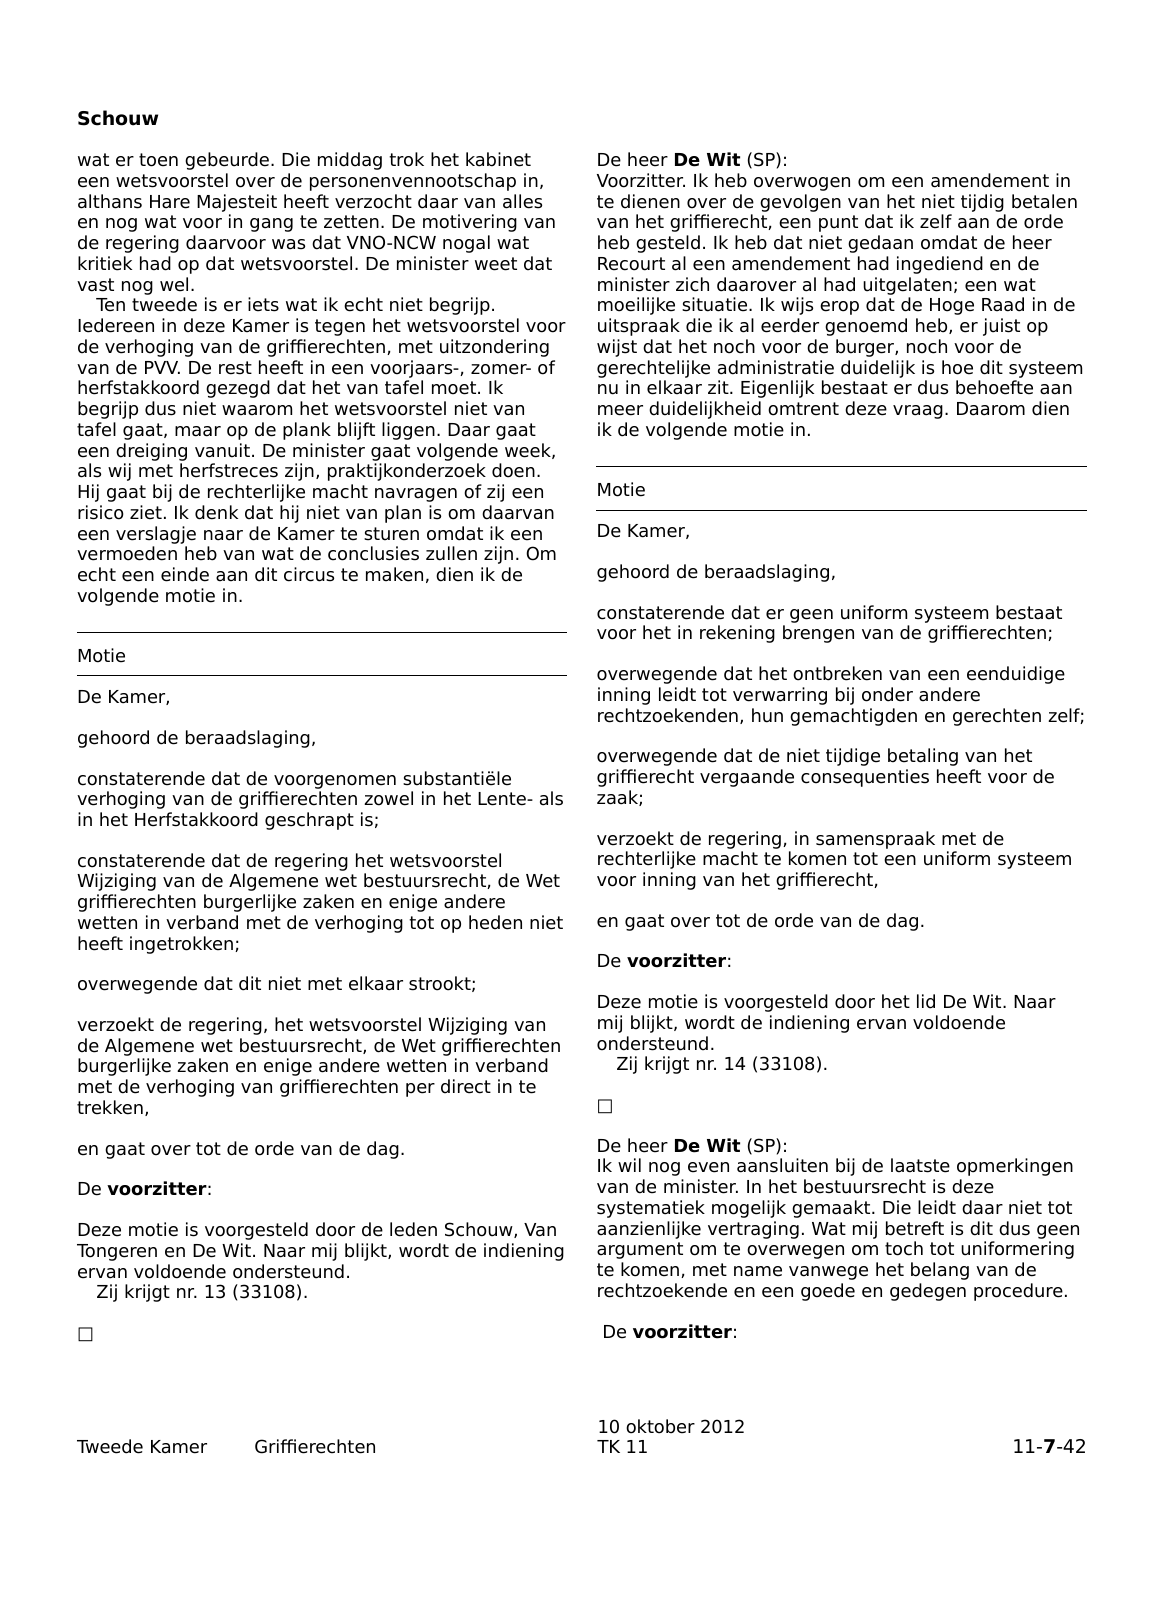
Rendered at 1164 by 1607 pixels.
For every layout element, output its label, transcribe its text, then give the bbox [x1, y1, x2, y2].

text De voorzitter: [77, 1179, 567, 1200]
text verzoekt de regering, het wetsvoorstel Wijziging van de Algemene wet bestuursrecht, de Wet griffierechten burgerlijke zaken en enige andere wetten in verband met de verhoging van griffierechten per direct in te trekken, [77, 1015, 567, 1118]
text Zij krijgt nr. 14 (33108). [596, 1054, 1087, 1075]
text gehoord de beraadslaging, [77, 728, 567, 748]
text De heer De Wit (SP): [596, 1136, 1087, 1156]
text wat er toen gebeurde. Die middag trok het kabinet een wetsvoorstel over de personenvennootschap in, althans Hare Majesteit heeft verzocht daar van alles en nog wat voor in gang te zetten. De motivering van de regering daarvoor was dat VNO-NCW nogal wat kritiek had op dat wetsvoorstel. De minister weet dat vast nog wel. [77, 150, 567, 295]
text □ [596, 1095, 1087, 1116]
text overwegende dat dit niet met elkaar strookt; [77, 974, 567, 995]
text en gaat over tot de orde van de dag. [596, 911, 1087, 931]
text Ik wil nog even aansluiten bij de laatste opmerkingen van de minister. In het bestuursrecht is deze systematiek mogelijk gemaakt. Die leidt daar niet tot aanzienlijke vertraging. Wat mij betreft is dit dus geen argument om te overwegen om toch tot uniformering te komen, met name vanwege het belang van de rechtzoekende en een goede en gedegen procedure. [596, 1156, 1087, 1301]
text verzoekt de regering, in samenspraak met de rechterlijke macht te komen tot een uniform systeem voor inning van het griffierecht, [596, 828, 1087, 891]
text overwegende dat de niet tijdige betaling van het griffierecht vergaande consequenties heeft voor de zaak; [596, 746, 1087, 808]
text Motie [77, 646, 567, 667]
text constaterende dat de regering het wetsvoorstel Wijziging van de Algemene wet bestuursrecht, de Wet griffierechten burgerlijke zaken en enige andere wetten in verband met de verhoging tot op heden niet heeft ingetrokken; [77, 851, 567, 954]
text Deze motie is voorgesteld door de leden Schouw, Van Tongeren en De Wit. Naar mij blijkt, wordt de indiening ervan voldoende ondersteund. [77, 1220, 567, 1282]
text □ [77, 1323, 567, 1344]
text en gaat over tot de orde van de dag. [77, 1138, 567, 1159]
text Deze motie is voorgesteld door het lid De Wit. Naar mij blijkt, wordt de indiening ervan voldoende ondersteund. [596, 992, 1087, 1054]
text De Kamer, [77, 687, 567, 708]
text De voorzitter: [596, 951, 1087, 972]
text overwegende dat het ontbreken van een eenduidige inning leidt tot verwarring bij onder andere rechtzoekenden, hun gemachtigden en gerechten zelf; [596, 664, 1087, 726]
text Zij krijgt nr. 13 (33108). [77, 1282, 567, 1303]
text De voorzitter: [596, 1321, 1087, 1342]
text Ten tweede is er iets wat ik echt niet begrijp. Iedereen in deze Kamer is tegen het wetsvoorstel voor de verhoging van de griffierechten, met uitzondering van de PVV. De rest heeft in een voorjaars-, zomer- of herfstakkoord gezegd dat het van tafel moet. Ik begrijp dus niet waarom het wetsvoorstel niet van tafel gaat, maar op de plank blijft liggen. Daar gaat een dreiging vanuit. De minister gaat volgende week, als wij met herfstreces zijn, praktijkonderzoek doen. Hij gaat bij de rechterlijke macht navragen of zij een risico ziet. Ik denk dat hij niet van plan is om daarvan een verslagje naar de Kamer te sturen omdat ik een vermoeden heb van wat de conclusies zullen zijn. Om echt een einde aan dit circus te maken, dien ik de volgende motie in. [77, 295, 567, 606]
text constaterende dat er geen uniform systeem bestaat voor het in rekening brengen van de griffierechten; [596, 602, 1087, 644]
text gehoord de beraadslaging, [596, 562, 1087, 582]
text De heer De Wit (SP): [596, 150, 1087, 171]
text Motie [596, 480, 1087, 501]
text Voorzitter. Ik heb overwogen om een amendement in te dienen over de gevolgen van het niet tijdig betalen van het griffierecht, een punt dat ik zelf aan de orde heb gesteld. Ik heb dat niet gedaan omdat de heer Recourt al een amendement had ingediend en de minister zich daarover al had uitgelaten; een wat moeilijke situatie. Ik wijs erop dat de Hoge Raad in de uitspraak die ik al eerder genoemd heb, er juist op wijst dat het noch voor de burger, noch voor de gerechtelijke administratie duidelijk is hoe dit systeem nu in elkaar zit. Eigenlijk bestaat er dus behoefte aan meer duidelijkheid omtrent deze vraag. Daarom dien ik de volgende motie in. [596, 171, 1087, 440]
text De Kamer, [596, 521, 1087, 542]
text constaterende dat de voorgenomen substantiële verhoging van de griffierechten zowel in het Lente- als in het Herfstakkoord geschrapt is; [77, 768, 567, 831]
